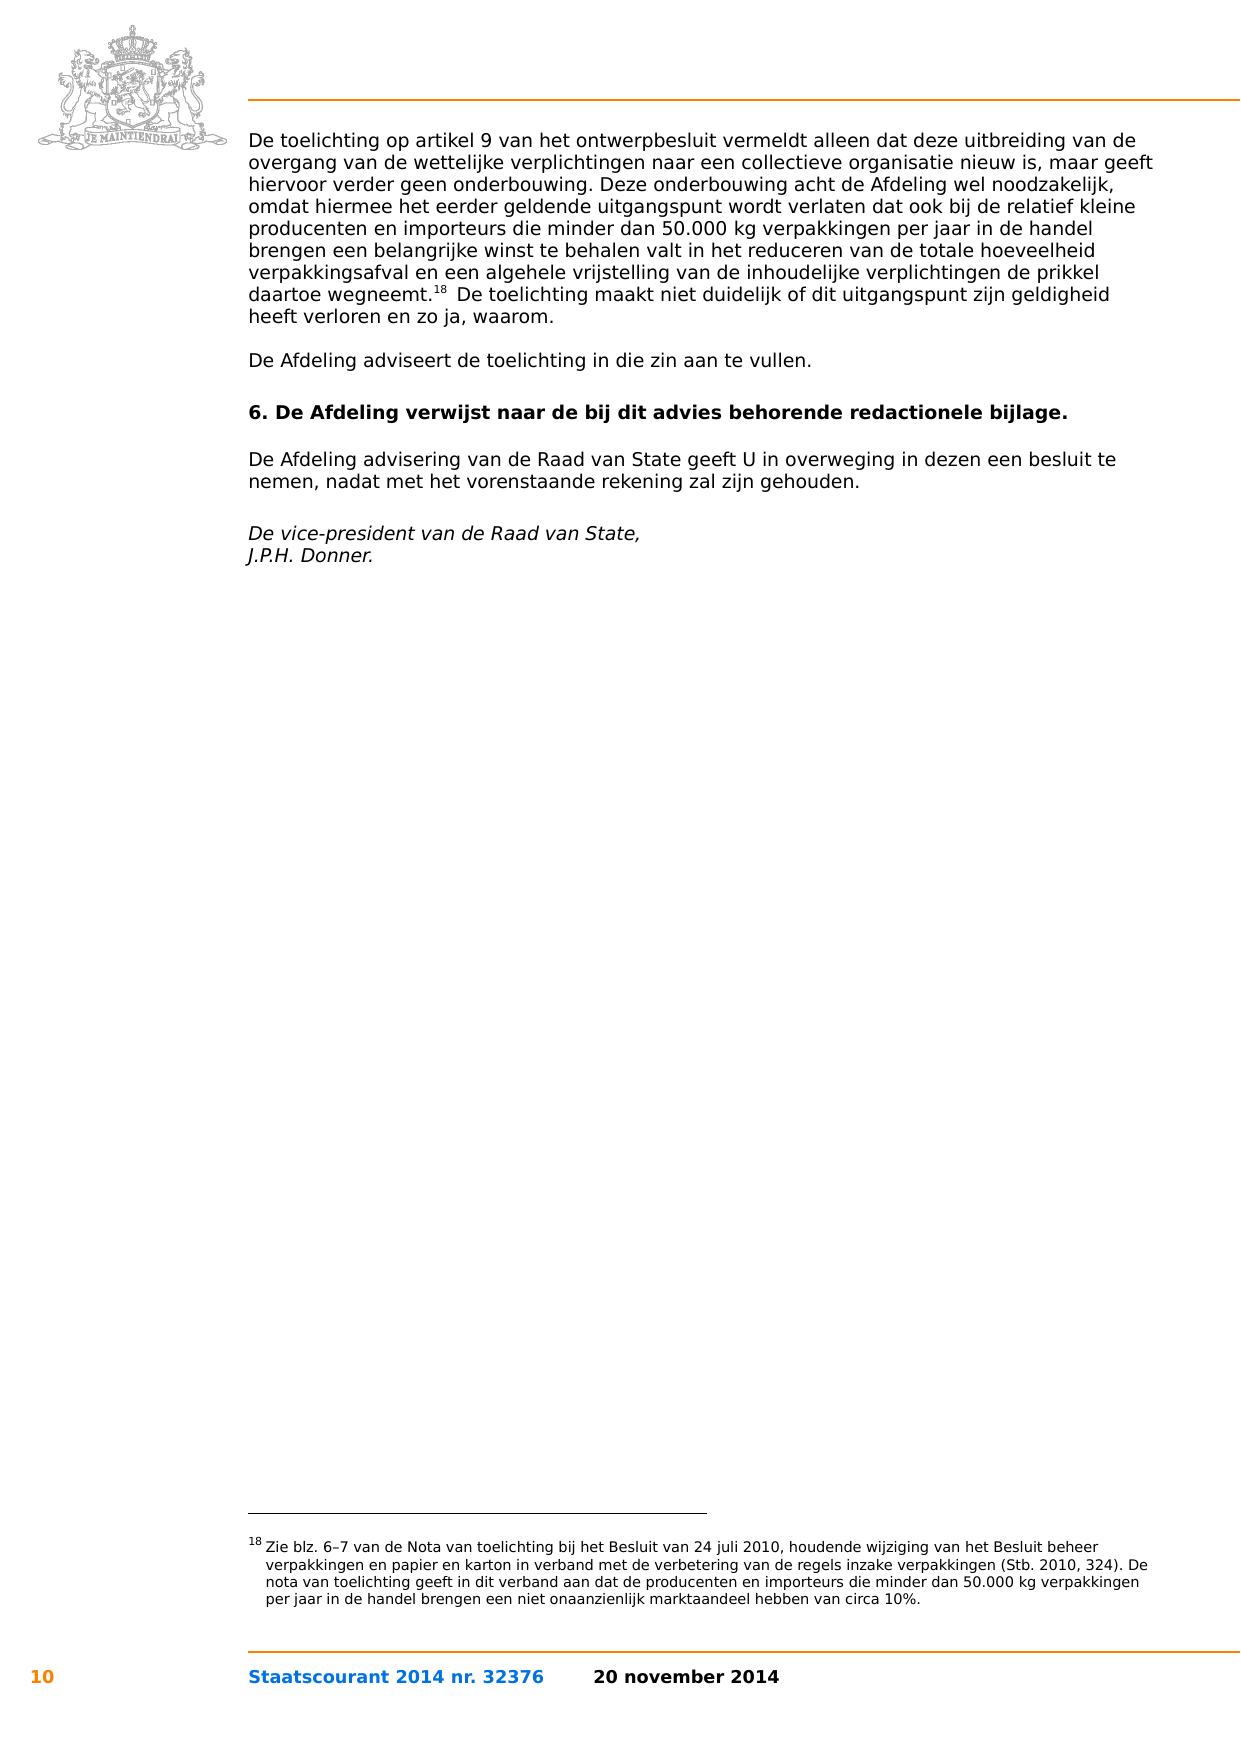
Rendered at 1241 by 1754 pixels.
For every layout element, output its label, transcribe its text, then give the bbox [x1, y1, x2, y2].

text De toelichting op artikel 9 van het ontwerpbesluit vermeldt alleen dat deze uitbreiding van de overgang van de wettelijke verplichtingen naar een collectieve organisatie nieuw is, maar geeft hiervoor verder geen onderbouwing. Deze onderbouwing acht de Afdeling wel noodzakelijk, omdat hiermee het eerder geldende uitgangspunt wordt verlaten dat ook bij de relatief kleine producenten en importeurs die minder dan 50.000 kg verpakkingen per jaar in de handel brengen een belangrijke winst te behalen valt in het reduceren van de totale hoeveelheid verpakkingsafval en een algehele vrijstelling van de inhoudelijke verplichtingen de prikkel daartoe wegneemt. De toelichting maakt niet duidelijk of dit uitgangspunt zijn geldigheid heeft verloren en zo ja, waarom. [248, 130, 1163, 328]
text De vice-president van de Raad van State, J.P.H. Donner. [248, 522, 1163, 566]
text Zie blz. 6–7 van de Nota van toelichting bij het Besluit van 24 juli 2010, houdende wijziging van het Besluit beheer verpakkingen en papier en karton in verband met de verbetering van de regels inzake verpakkingen (Stb. 2010, 324). De nota van toelichting geeft in dit verband aan dat de producenten en importeurs die minder dan 50.000 kg verpakkingen per jaar in de handel brengen een niet onaanzienlijk marktaandeel hebben van circa 10%. [248, 1535, 1163, 1608]
subtitle 6. De Afdeling verwijst naar de bij dit advies behorende redactionele bijlage. [248, 402, 1163, 423]
picture [38, 25, 227, 150]
text De Afdeling advisering van de Raad van State geeft U in overweging in dezen een besluit te nemen, nadat met het vorenstaande rekening zal zijn gehouden. [248, 448, 1163, 492]
text De Afdeling adviseert de toelichting in die zin aan te vullen. [248, 349, 1163, 372]
